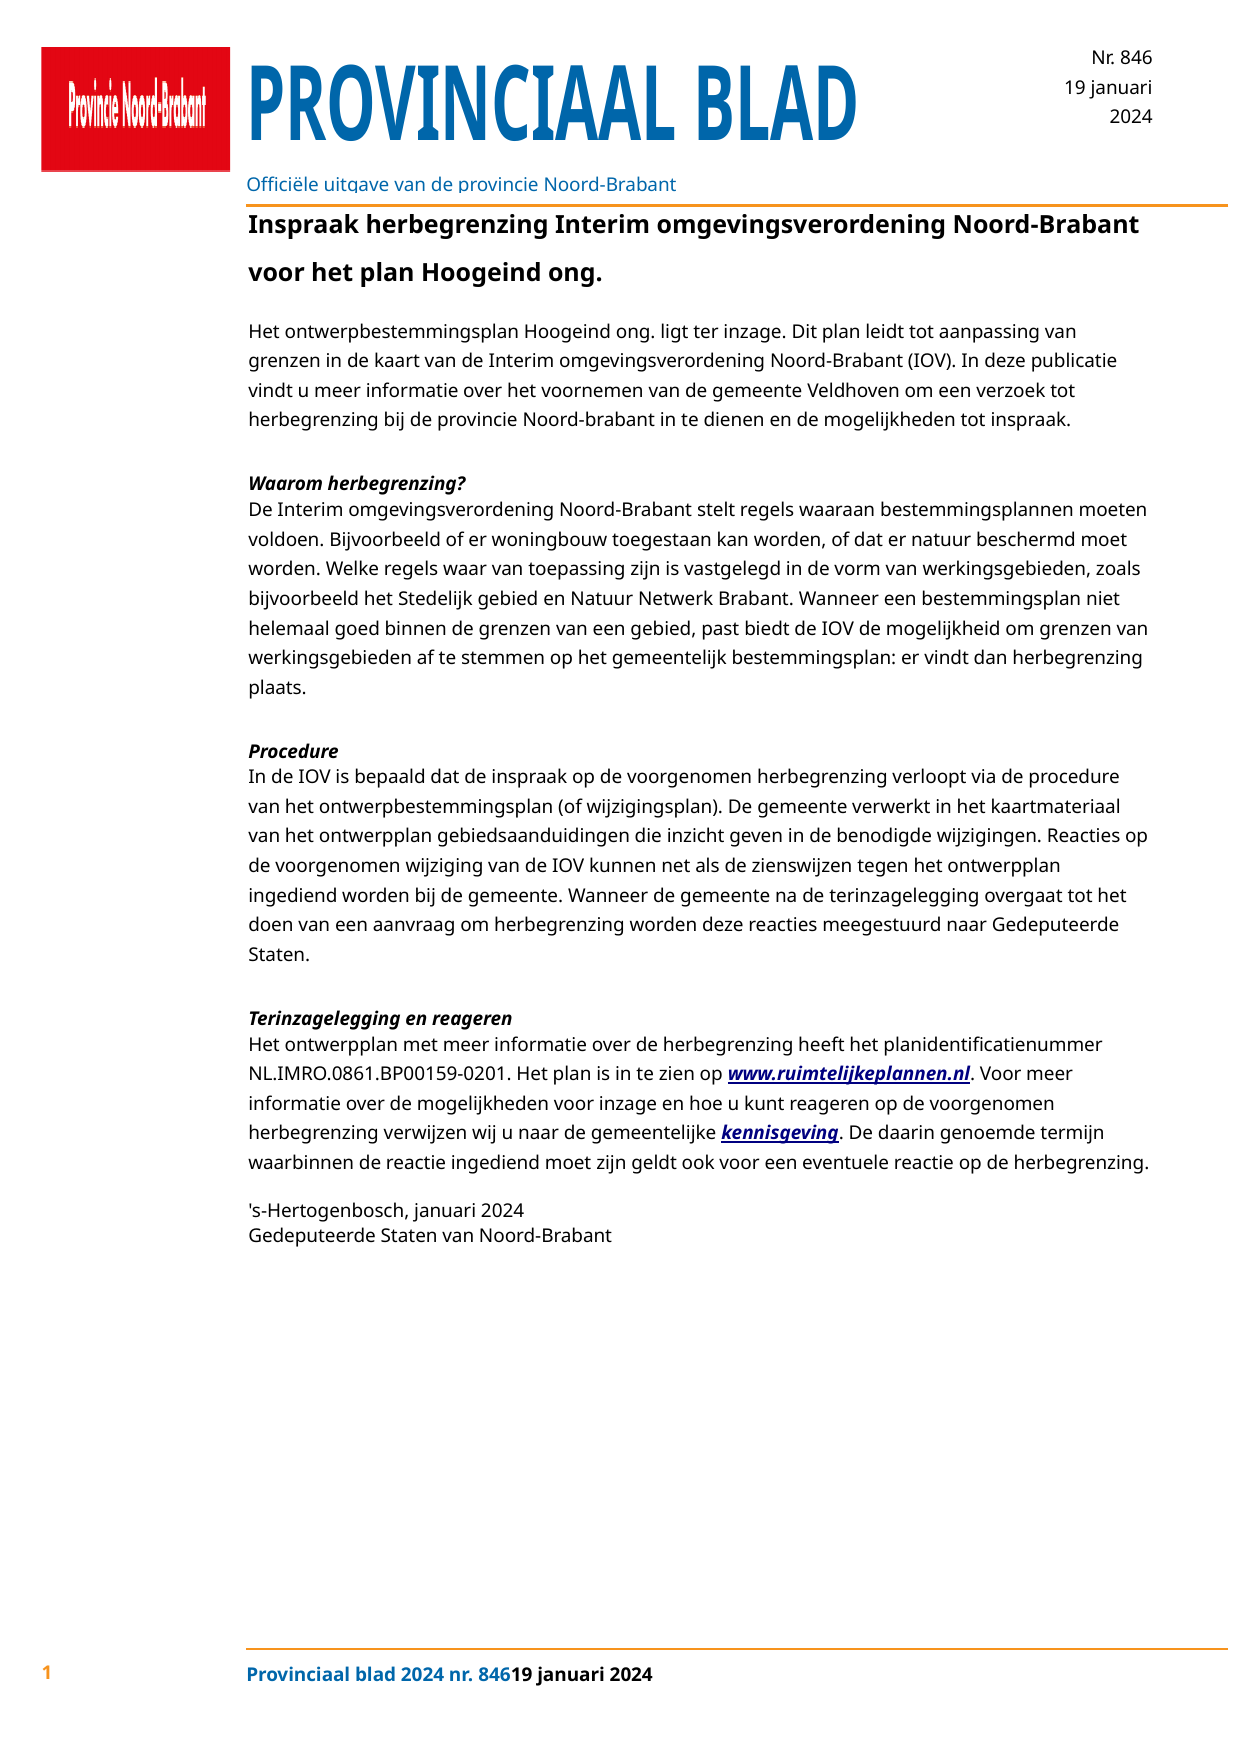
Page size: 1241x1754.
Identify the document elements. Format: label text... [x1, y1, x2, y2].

text Procedure [248, 738, 1152, 763]
text 's-Hertogenbosch, januari 2024 [248, 1197, 1152, 1223]
text Waarom herbegrenzing? [248, 471, 1152, 496]
text De Interim omgevingsverordening Noord-Brabant stelt regels waaraan bestemmingsplannen moeten voldoen. Bijvoorbeeld of er woningbouw toegestaan kan worden, of dat er natuur beschermd moet worden. Welke regels waar van toepassing zijn is vastgelegd in de vorm van werkingsgebieden, zoals bijvoorbeeld het Stedelijk gebied en Natuur Netwerk Brabant. Wanneer een bestemmingsplan niet helemaal goed binnen de grenzen van een gebied, past biedt de IOV de mogelijkheid om grenzen van werkingsgebieden af te stemmen op het gemeentelijk bestemmingsplan: er vindt dan herbegrenzing plaats. [248, 496, 1152, 699]
text Gedeputeerde Staten van Noord-Brabant [248, 1223, 1152, 1248]
text Het ontwerpplan met meer informatie over de herbegrenzing heeft het planidentificatienummer NL.IMRO.0861.BP00159-0201. Het plan is in te zien op www.ruimtelijkeplannen.nl. Voor meer informatie over de mogelijkheden voor inzage en hoe u kunt reageren op de voorgenomen herbegrenzing verwijzen wij u naar de gemeentelijke kennisgeving. De daarin genoemde termijn waarbinnen de reactie ingediend moet zijn geldt ook voor een eventuele reactie op de herbegrenzing. [248, 1031, 1152, 1175]
picture [41, 47, 231, 172]
text In de IOV is bepaald dat de inspraak op de voorgenomen herbegrenzing verloopt via de procedure van het ontwerpbestemmingsplan (of wijzigingsplan). De gemeente verwerkt in het kaartmateriaal van het ontwerpplan gebiedsaanduidingen die inzicht geven in de benodigde wijzigingen. Reacties op de voorgenomen wijziging van de IOV kunnen net als de zienswijzen tegen het ontwerpplan ingediend worden bij de gemeente. Wanneer de gemeente na de terinzagelegging overgaat tot het doen van een aanvraag om herbegrenzing worden deze reacties meegestuurd naar Gedeputeerde Staten. [248, 763, 1152, 967]
text Inspraak herbegrenzing Interim omgevingsverordening Noord-Brabant voor het plan Hoogeind ong. [248, 207, 1152, 288]
text Het ontwerpbestemmingsplan Hoogeind ong. ligt ter inzage. Dit plan leidt tot aanpassing van grenzen in de kaart van de Interim omgevingsverordening Noord-Brabant (IOV). In deze publicatie vindt u meer informatie over het voornemen van de gemeente Veldhoven om een verzoek tot herbegrenzing bij de provincie Noord-brabant in te dienen en de mogelijkheden tot inspraak. [248, 318, 1152, 432]
text Terinzagelegging en reageren [248, 1005, 1152, 1031]
